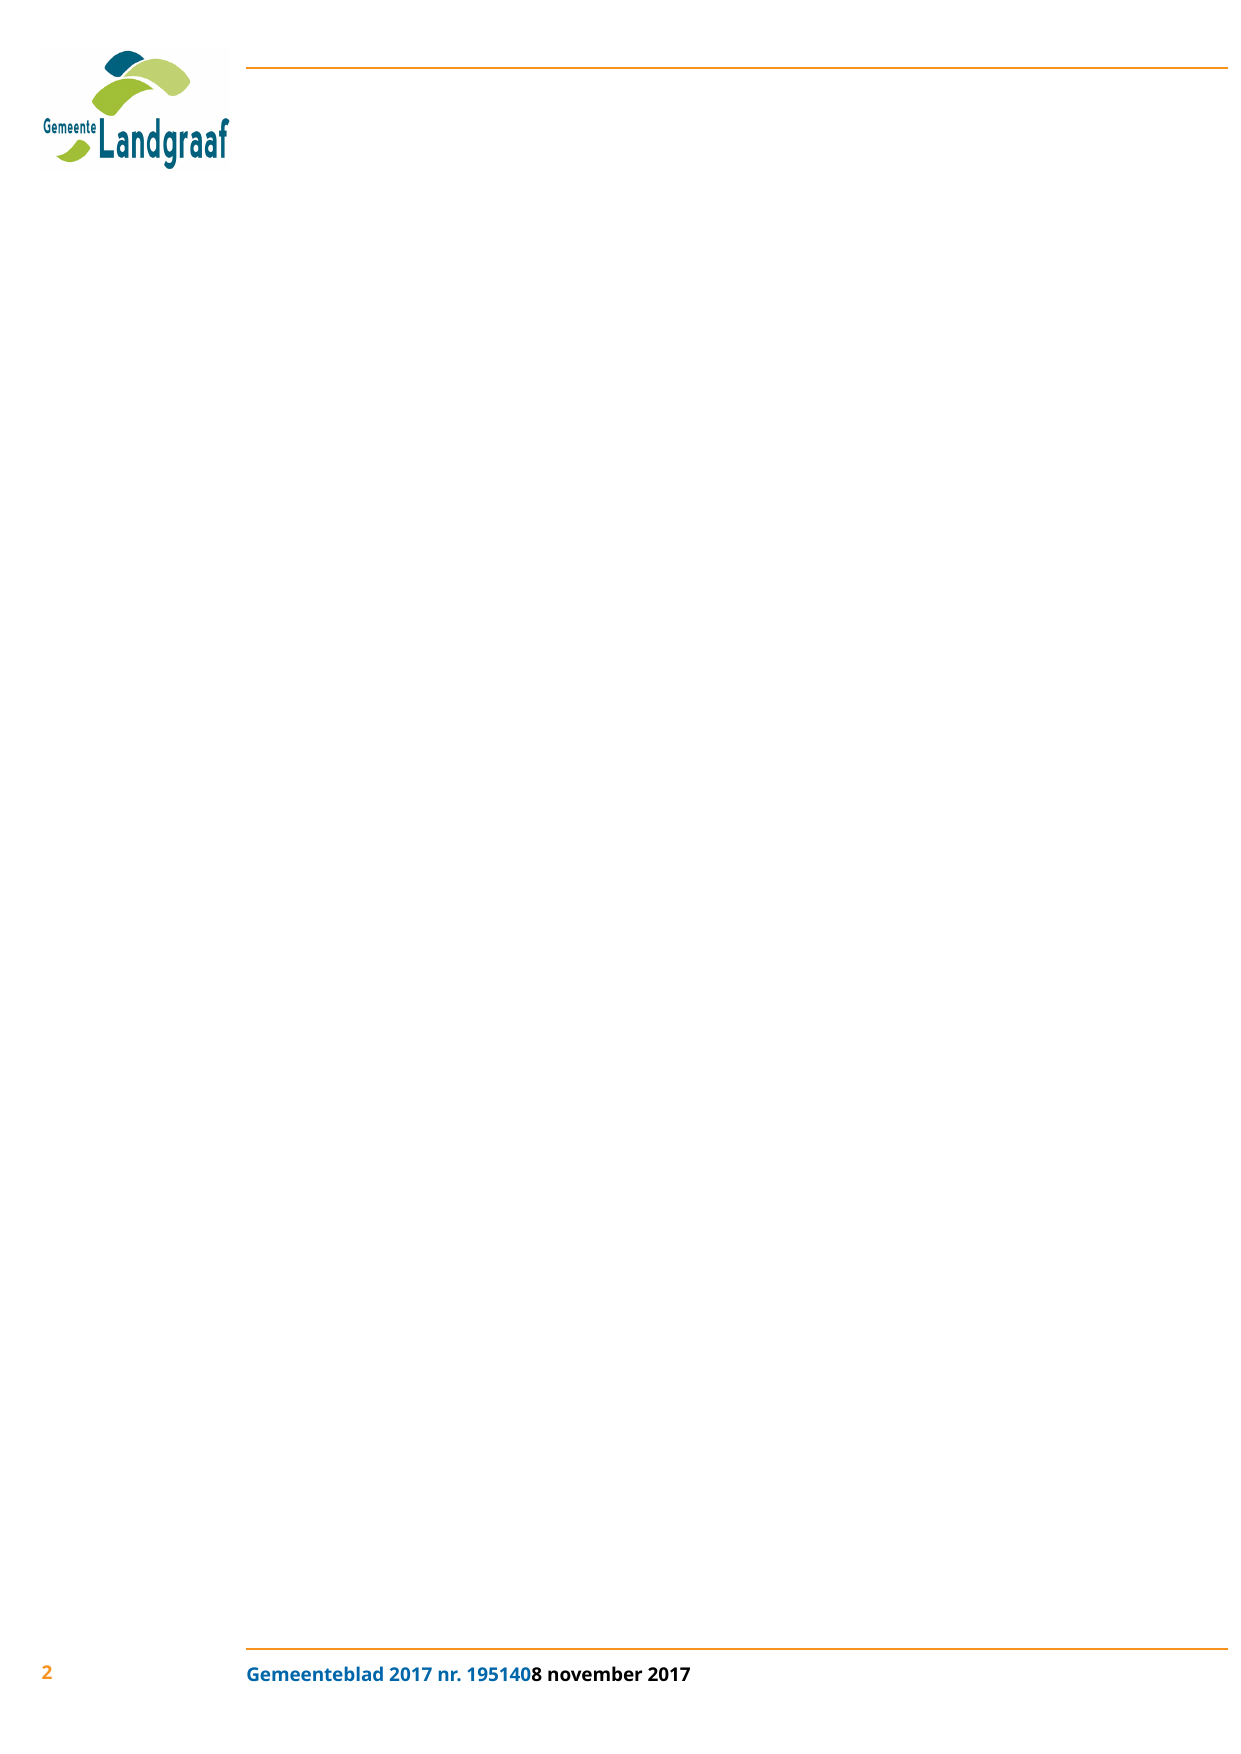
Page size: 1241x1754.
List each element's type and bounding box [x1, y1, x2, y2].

picture [41, 47, 231, 172]
